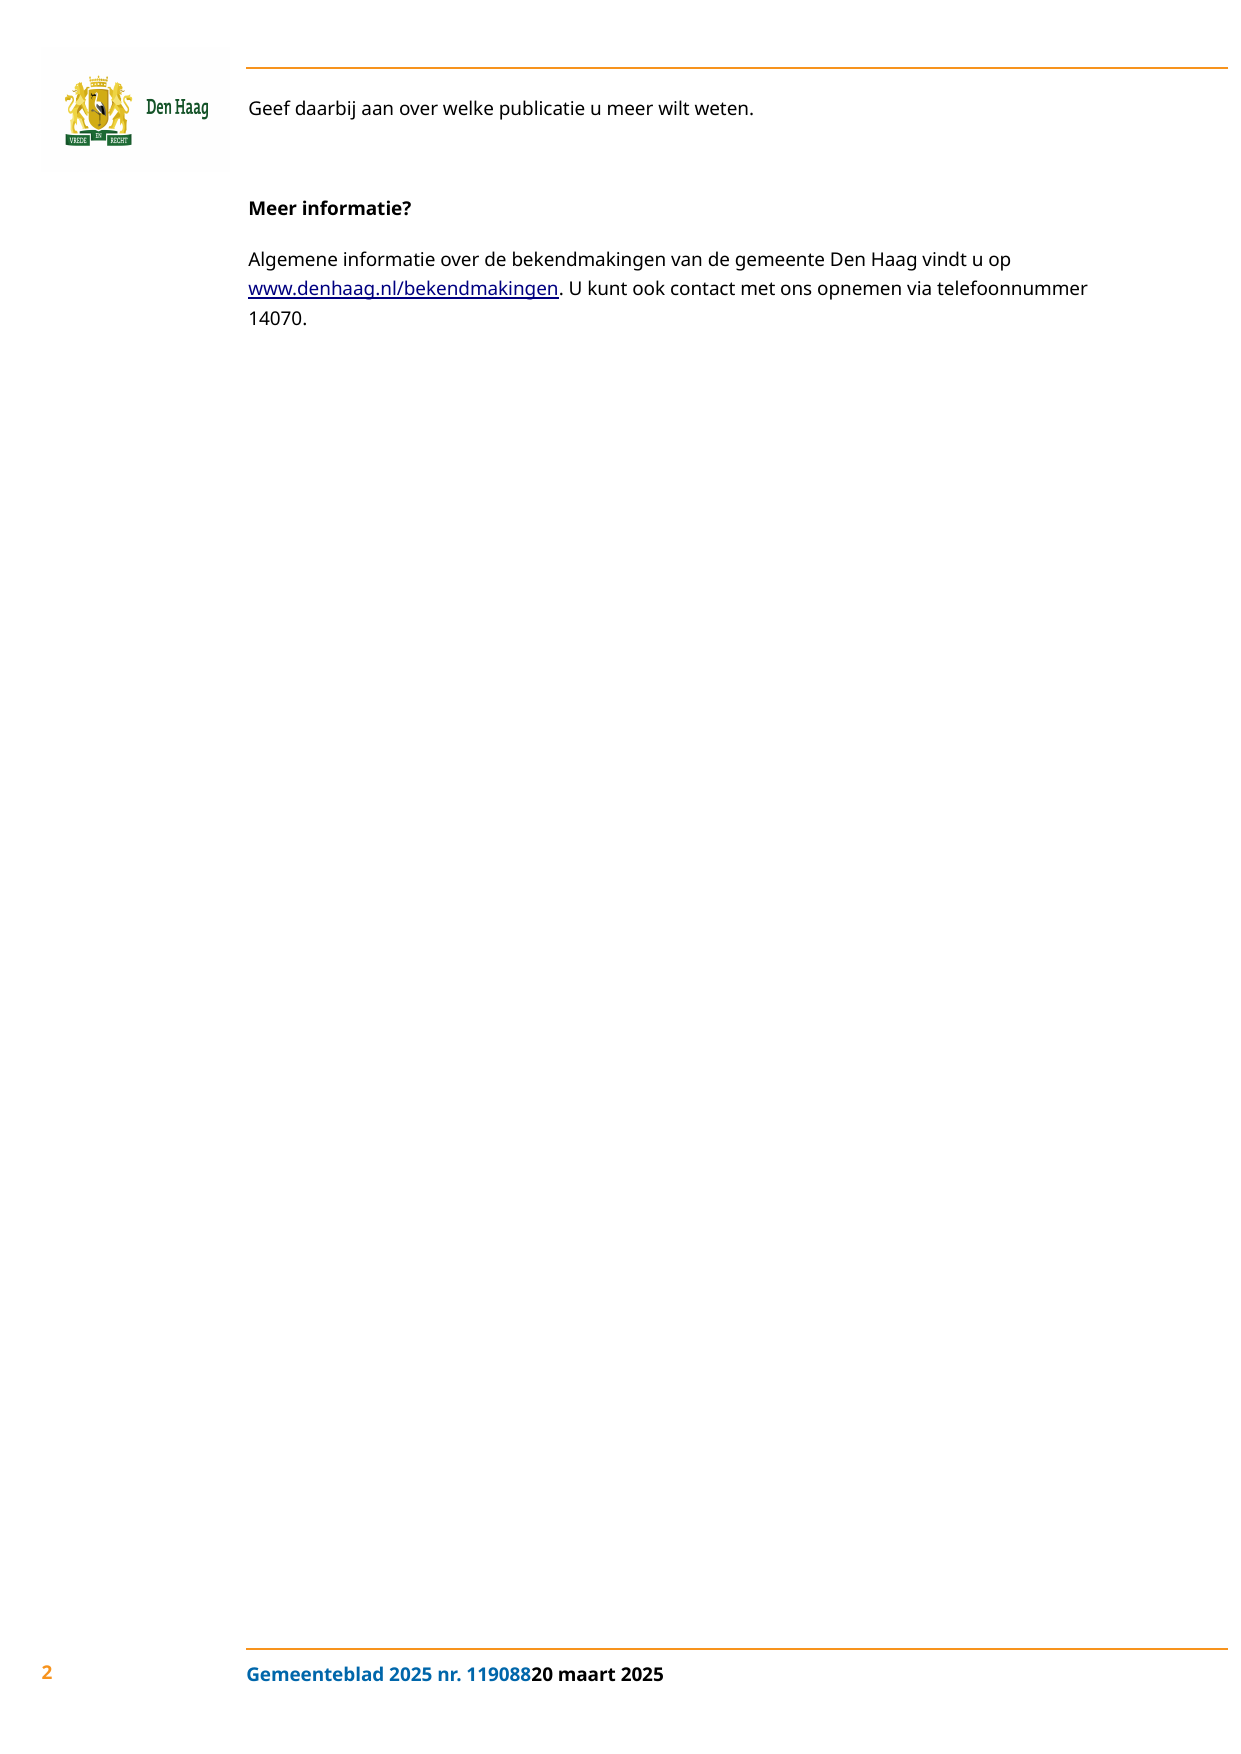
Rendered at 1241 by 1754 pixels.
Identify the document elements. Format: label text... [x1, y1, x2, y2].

text Algemene informatie over de bekendmakingen van de gemeente Den Haag vindt u op www.denhaag.nl/bekendmakingen. U kunt ook contact met ons opnemen via telefoonnummer 14070. [248, 246, 1152, 331]
picture [41, 47, 231, 172]
text Meer informatie? [248, 196, 1152, 221]
text Geef daarbij aan over welke publicatie u meer wilt weten. [248, 95, 1152, 121]
